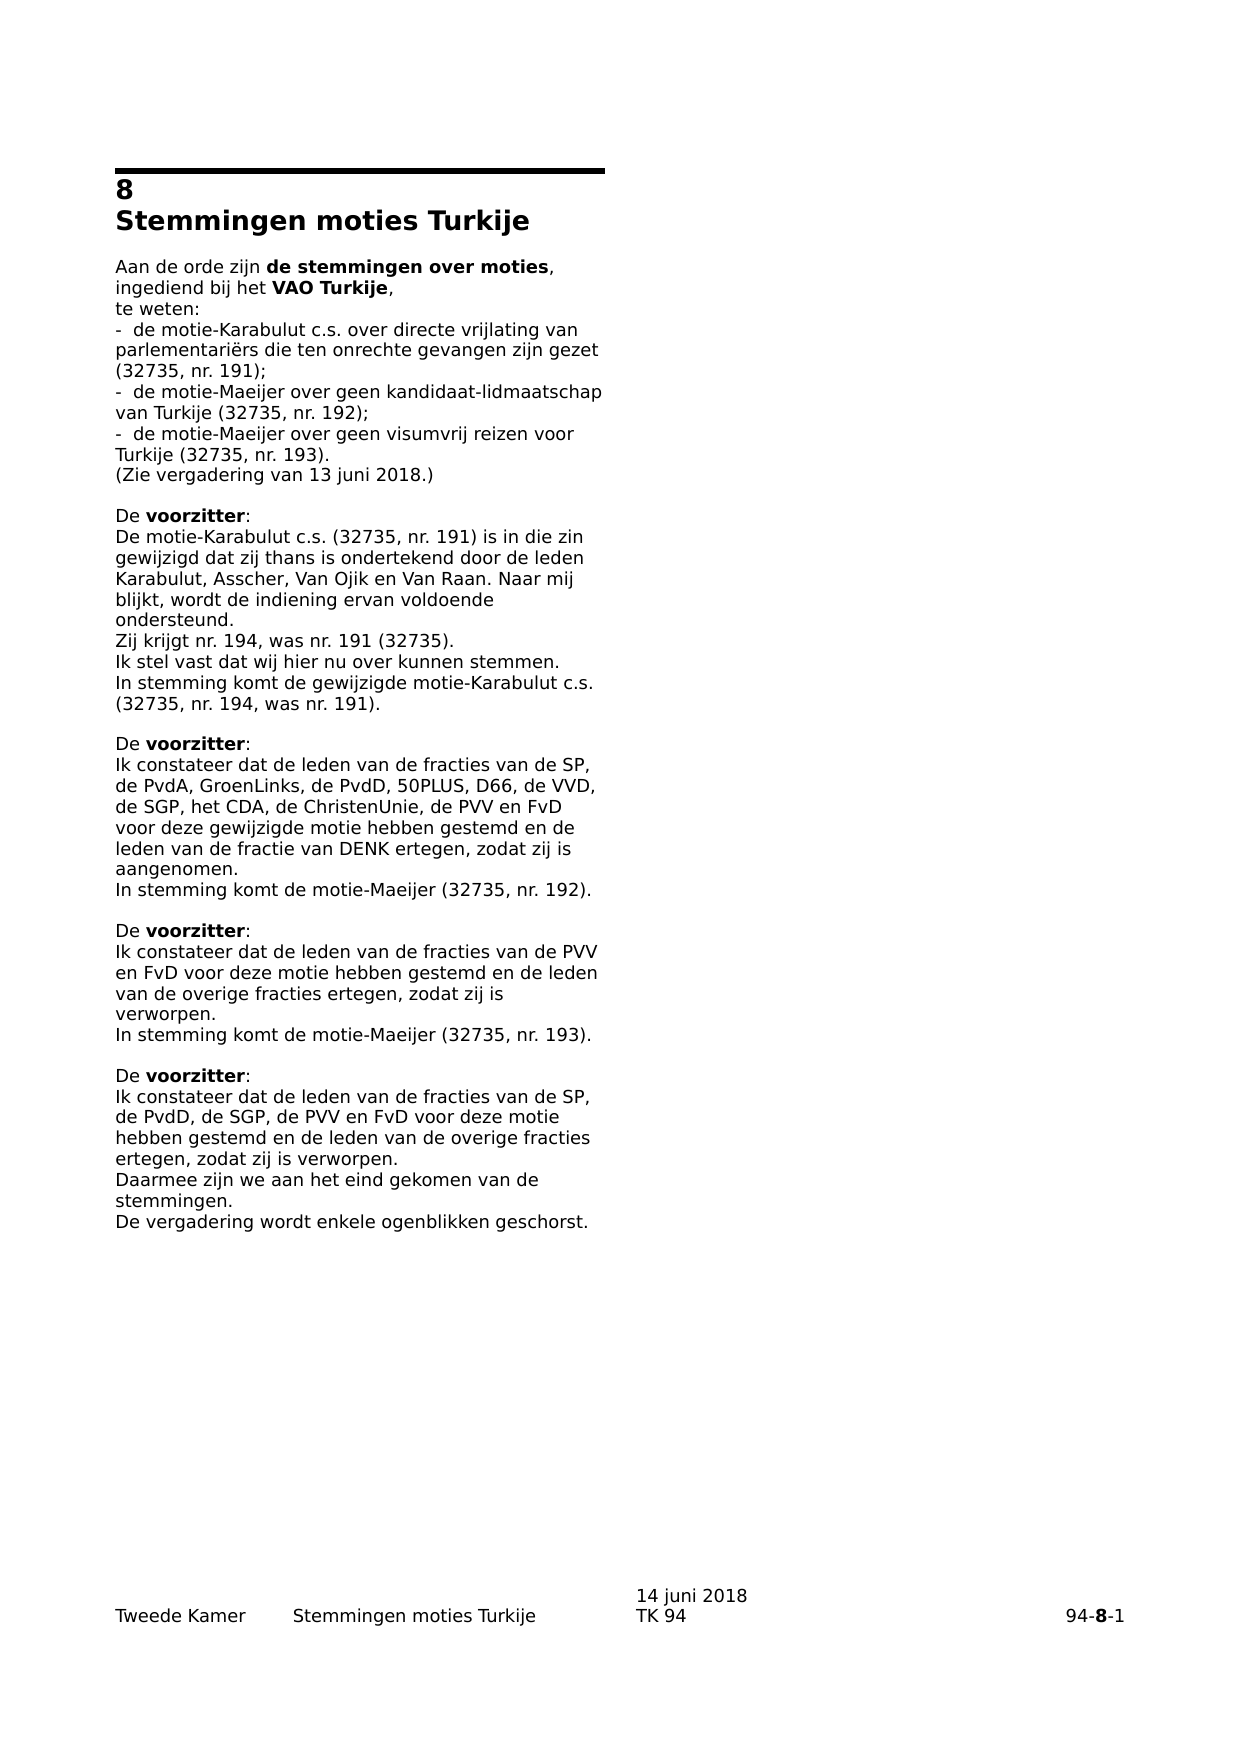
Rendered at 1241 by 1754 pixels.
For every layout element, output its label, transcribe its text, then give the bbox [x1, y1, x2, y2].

text Ik constateer dat de leden van de fracties van de SP, de PvdA, GroenLinks, de PvdD, 50PLUS, D66, de VVD, de SGP, het CDA, de ChristenUnie, de PVV en FvD voor deze gewijzigde motie hebben gestemd en de leden van de fractie van DENK ertegen, zodat zij is aangenomen. [115, 755, 605, 880]
list de motie-Karabulut c.s. over directe vrijlating van parlementariërs die ten onrechte gevangen zijn gezet (32735, nr. 191); [115, 319, 605, 382]
text De voorzitter: [115, 1066, 605, 1086]
text Ik constateer dat de leden van de fracties van de SP, de PvdD, de SGP, de PVV en FvD voor deze motie hebben gestemd en de leden van de overige fracties ertegen, zodat zij is verworpen. [115, 1086, 605, 1170]
text te weten: [115, 298, 605, 319]
text De voorzitter: [115, 506, 605, 527]
title 8 Stemmingen moties Turkije [115, 174, 605, 237]
text In stemming komt de gewijzigde motie-Karabulut c.s. (32735, nr. 194, was nr. 191). [115, 673, 605, 714]
list de motie-Maeijer over geen visumvrij reizen voor Turkije (32735, nr. 193). [115, 423, 605, 465]
text De motie-Karabulut c.s. (32735, nr. 191) is in die zin gewijzigd dat zij thans is ondertekend door de leden Karabulut, Asscher, Van Ojik en Van Raan. Naar mij blijkt, wordt de indiening ervan voldoende ondersteund. [115, 527, 605, 631]
list de motie-Maeijer over geen kandidaat-lidmaatschap van Turkije (32735, nr. 192); [115, 382, 605, 423]
text Daarmee zijn we aan het eind gekomen van de stemmingen. [115, 1170, 605, 1211]
text Ik constateer dat de leden van de fracties van de PVV en FvD voor deze motie hebben gestemd en de leden van de overige fracties ertegen, zodat zij is verworpen. [115, 942, 605, 1025]
text De voorzitter: [115, 734, 605, 755]
text De voorzitter: [115, 921, 605, 942]
text In stemming komt de motie-Maeijer (32735, nr. 192). [115, 880, 605, 901]
text (Zie vergadering van 13 juni 2018.) [115, 465, 605, 486]
text Ik stel vast dat wij hier nu over kunnen stemmen. [115, 652, 605, 673]
text In stemming komt de motie-Maeijer (32735, nr. 193). [115, 1025, 605, 1046]
text Zij krijgt nr. 194, was nr. 191 (32735). [115, 631, 605, 652]
text Aan de orde zijn de stemmingen over moties, ingediend bij het VAO Turkije, [115, 257, 605, 298]
text De vergadering wordt enkele ogenblikken geschorst. [115, 1211, 605, 1232]
